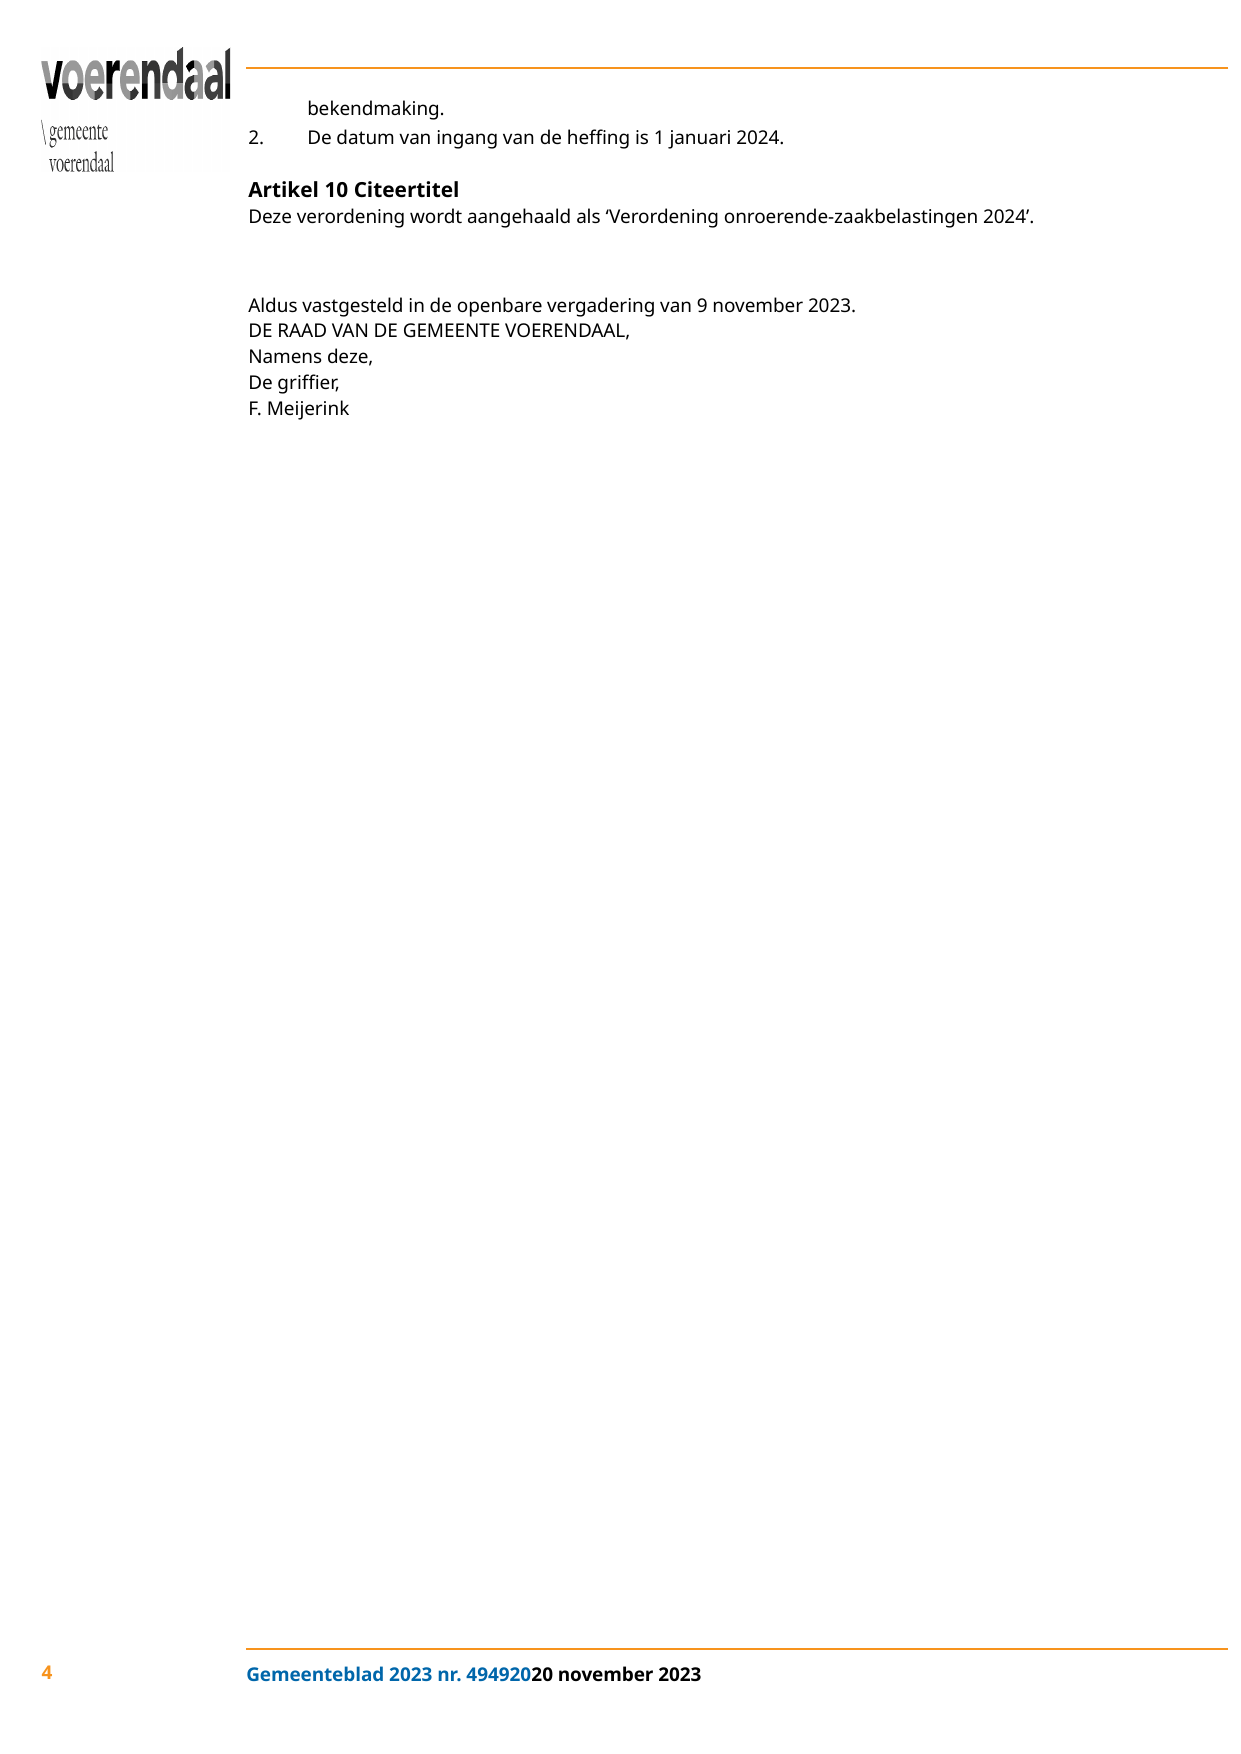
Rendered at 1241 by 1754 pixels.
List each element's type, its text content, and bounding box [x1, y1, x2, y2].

list bekendmaking. [248, 95, 1152, 121]
text F. Meijerink [248, 395, 1152, 421]
text DE RAAD VAN DE GEMEENTE VOERENDAAL, [248, 318, 1152, 343]
text Deze verordening wordt aangehaald als ‘Verordening onroerende-zaakbelastingen 2024’. [248, 203, 1152, 229]
list De datum van ingang van de heffing is 1 januari 2024. [248, 124, 1152, 150]
text Aldus vastgesteld in de openbare vergadering van 9 november 2023. [248, 292, 1152, 318]
text Namens deze, [248, 343, 1152, 369]
text De griffier, [248, 369, 1152, 395]
picture [41, 47, 231, 172]
text Artikel 10 Citeertitel [248, 175, 1152, 203]
